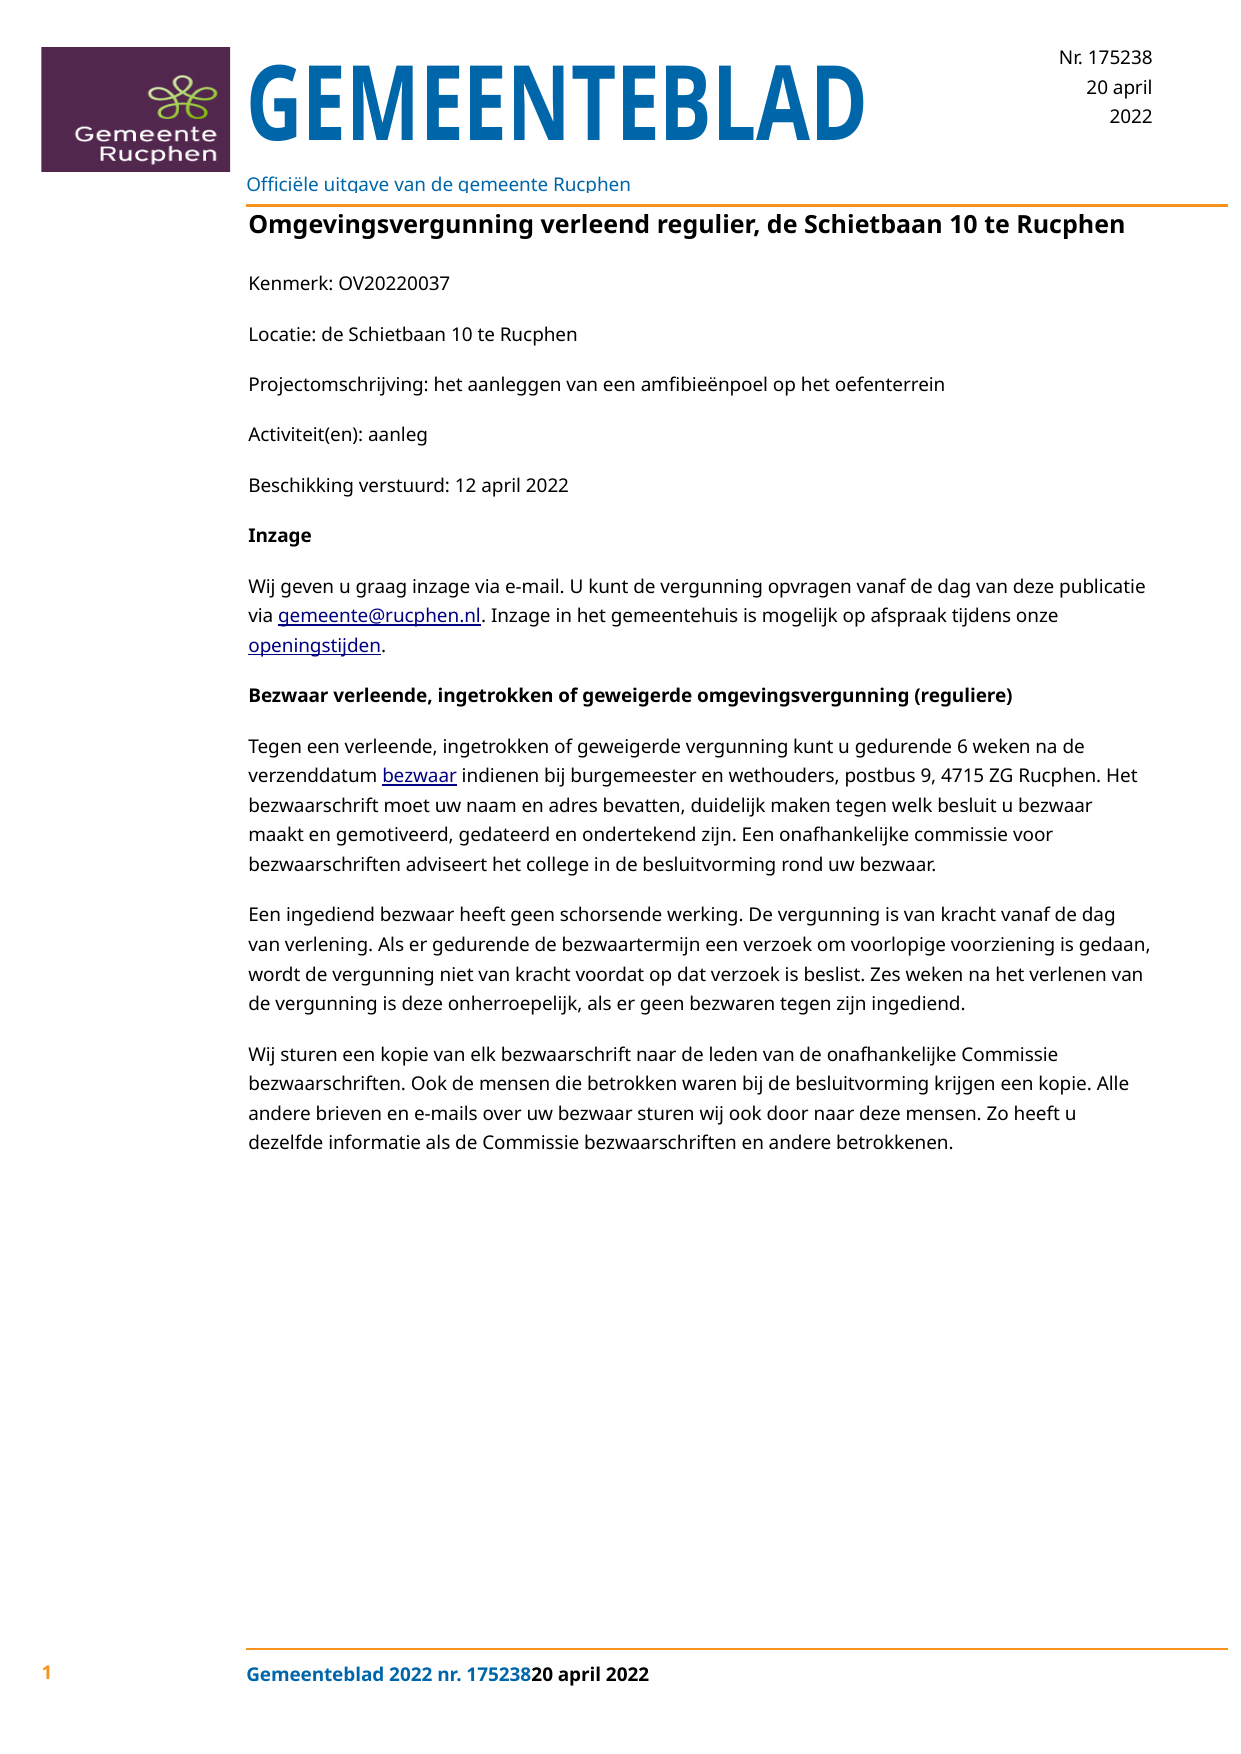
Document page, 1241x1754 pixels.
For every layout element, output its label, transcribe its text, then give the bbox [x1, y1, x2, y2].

text Projectomschrijving: het aanleggen van een amfibieënpoel op het oefenterrein [248, 371, 1152, 397]
picture [41, 47, 231, 172]
text Wij geven u graag inzage via e-mail. U kunt de vergunning opvragen vanaf de dag van deze publicatie via gemeente@rucphen.nl. Inzage in het gemeentehuis is mogelijk op afspraak tijdens onze openingstijden. [248, 573, 1152, 658]
text Bezwaar verleende, ingetrokken of geweigerde omgevingsvergunning (reguliere) [248, 682, 1152, 708]
text Omgevingsvergunning verleend regulier, de Schietbaan 10 te Rucphen [248, 207, 1152, 241]
text Locatie: de Schietbaan 10 te Rucphen [248, 321, 1152, 346]
text Wij sturen een kopie van elk bezwaarschrift naar de leden van de onafhankelijke Commissie bezwaarschriften. Ook de mensen die betrokken waren bij de besluitvorming krijgen een kopie. Alle andere brieven en e-mails over uw bezwaar sturen wij ook door naar deze mensen. Zo heeft u dezelfde informatie als de Commissie bezwaarschriften en andere betrokkenen. [248, 1041, 1152, 1155]
text Een ingediend bezwaar heeft geen schorsende werking. De vergunning is van kracht vanaf de dag van verlening. Als er gedurende de bezwaartermijn een verzoek om voorlopige voorziening is gedaan, wordt de vergunning niet van kracht voordat op dat verzoek is beslist. Zes weken na het verlenen van de vergunning is deze onherroepelijk, als er geen bezwaren tegen zijn ingediend. [248, 902, 1152, 1016]
text Activiteit(en): aanleg [248, 422, 1152, 447]
text Beschikking verstuurd: 12 april 2022 [248, 472, 1152, 498]
text Kenmerk: OV20220037 [248, 270, 1152, 296]
text Inzage [248, 522, 1152, 548]
text Tegen een verleende, ingetrokken of geweigerde vergunning kunt u gedurende 6 weken na de verzenddatum bezwaar indienen bij burgemeester en wethouders, postbus 9, 4715 ZG Rucphen. Het bezwaarschrift moet uw naam en adres bevatten, duidelijk maken tegen welk besluit u bezwaar maakt en gemotiveerd, gedateerd en ondertekend zijn. Een onafhankelijke commissie voor bezwaarschriften adviseert het college in de besluitvorming rond uw bezwaar. [248, 733, 1152, 877]
